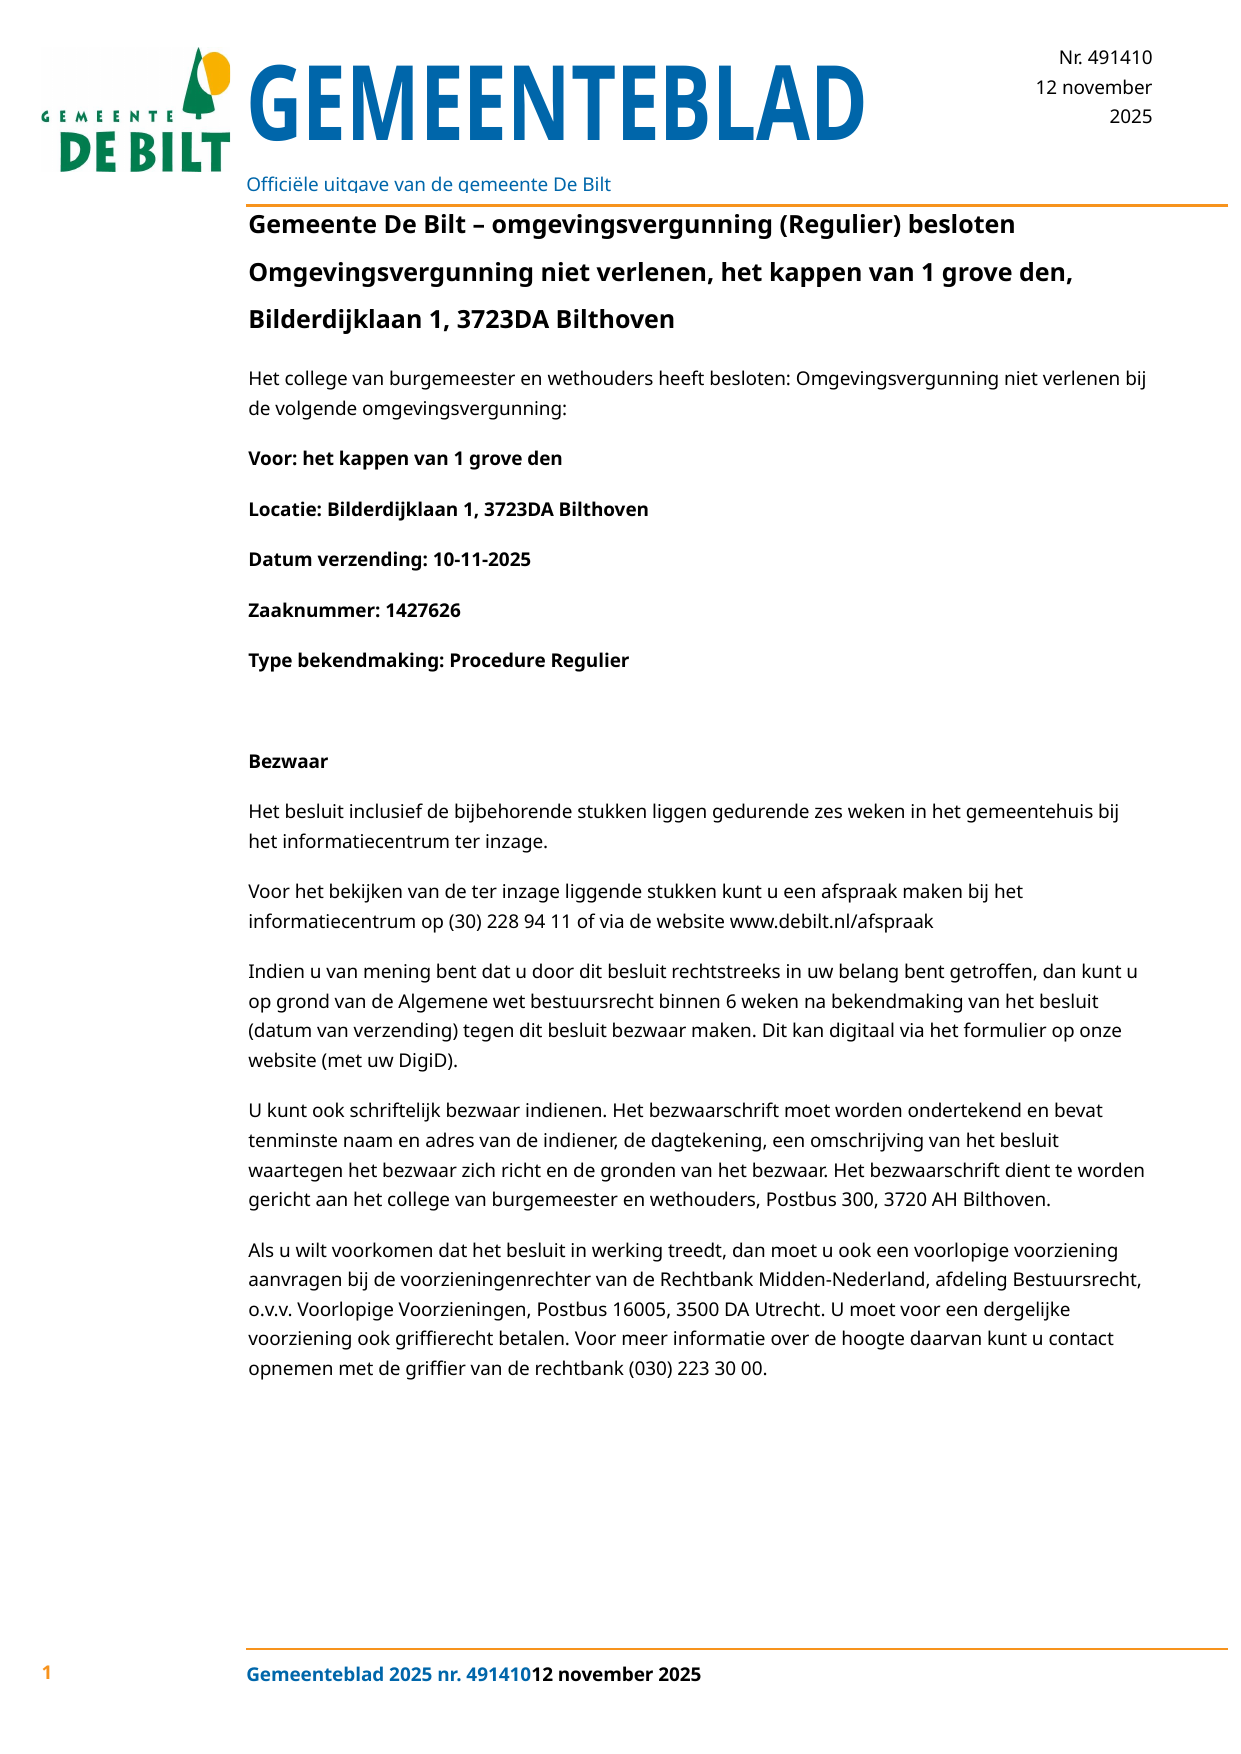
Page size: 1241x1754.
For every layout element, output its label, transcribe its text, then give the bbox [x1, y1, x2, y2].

text Locatie: Bilderdijklaan 1, 3723DA Bilthoven [248, 496, 1152, 522]
text Gemeente De Bilt – omgevingsvergunning (Regulier) besloten Omgevingsvergunning niet verlenen, het kappen van 1 grove den, Bilderdijklaan 1, 3723DA Bilthoven [248, 207, 1152, 336]
text Voor het bekijken van de ter inzage liggende stukken kunt u een afspraak maken bij het informatiecentrum op (30) 228 94 11 of via de website www.debilt.nl/afspraak [248, 878, 1152, 934]
text Bezwaar [248, 748, 1152, 774]
picture [41, 47, 231, 172]
text Het besluit inclusief de bijbehorende stukken liggen gedurende zes weken in het gemeentehuis bij het informatiecentrum ter inzage. [248, 798, 1152, 854]
text Type bekendmaking: Procedure Regulier [248, 647, 1152, 673]
text Zaaknummer: 1427626 [248, 597, 1152, 622]
text Datum verzending: 10-11-2025 [248, 546, 1152, 572]
text Als u wilt voorkomen dat het besluit in werking treedt, dan moet u ook een voorlopige voorziening aanvragen bij de voorzieningenrechter van de Rechtbank Midden-Nederland, afdeling Bestuursrecht, o.v.v. Voorlopige Voorzieningen, Postbus 16005, 3500 DA Utrecht. U moet voor een dergelijke voorziening ook griffierecht betalen. Voor meer informatie over de hoogte daarvan kunt u contact opnemen met de griffier van de rechtbank (030) 223 30 00. [248, 1237, 1152, 1381]
text Indien u van mening bent dat u door dit besluit rechtstreeks in uw belang bent getroffen, dan kunt u op grond van de Algemene wet bestuursrecht binnen 6 weken na bekendmaking van het besluit (datum van verzending) tegen dit besluit bezwaar maken. Dit kan digitaal via het formulier op onze website (met uw DigiD). [248, 958, 1152, 1073]
text U kunt ook schriftelijk bezwaar indienen. Het bezwaarschrift moet worden ondertekend en bevat tenminste naam en adres van de indiener, de dagtekening, een omschrijving van het besluit waartegen het bezwaar zich richt en de gronden van het bezwaar. Het bezwaarschrift dient te worden gericht aan het college van burgemeester en wethouders, Postbus 300, 3720 AH Bilthoven. [248, 1098, 1152, 1212]
text Voor: het kappen van 1 grove den [248, 446, 1152, 471]
text Het college van burgemeester en wethouders heeft besloten: Omgevingsvergunning niet verlenen bij de volgende omgevingsvergunning: [248, 366, 1152, 421]
